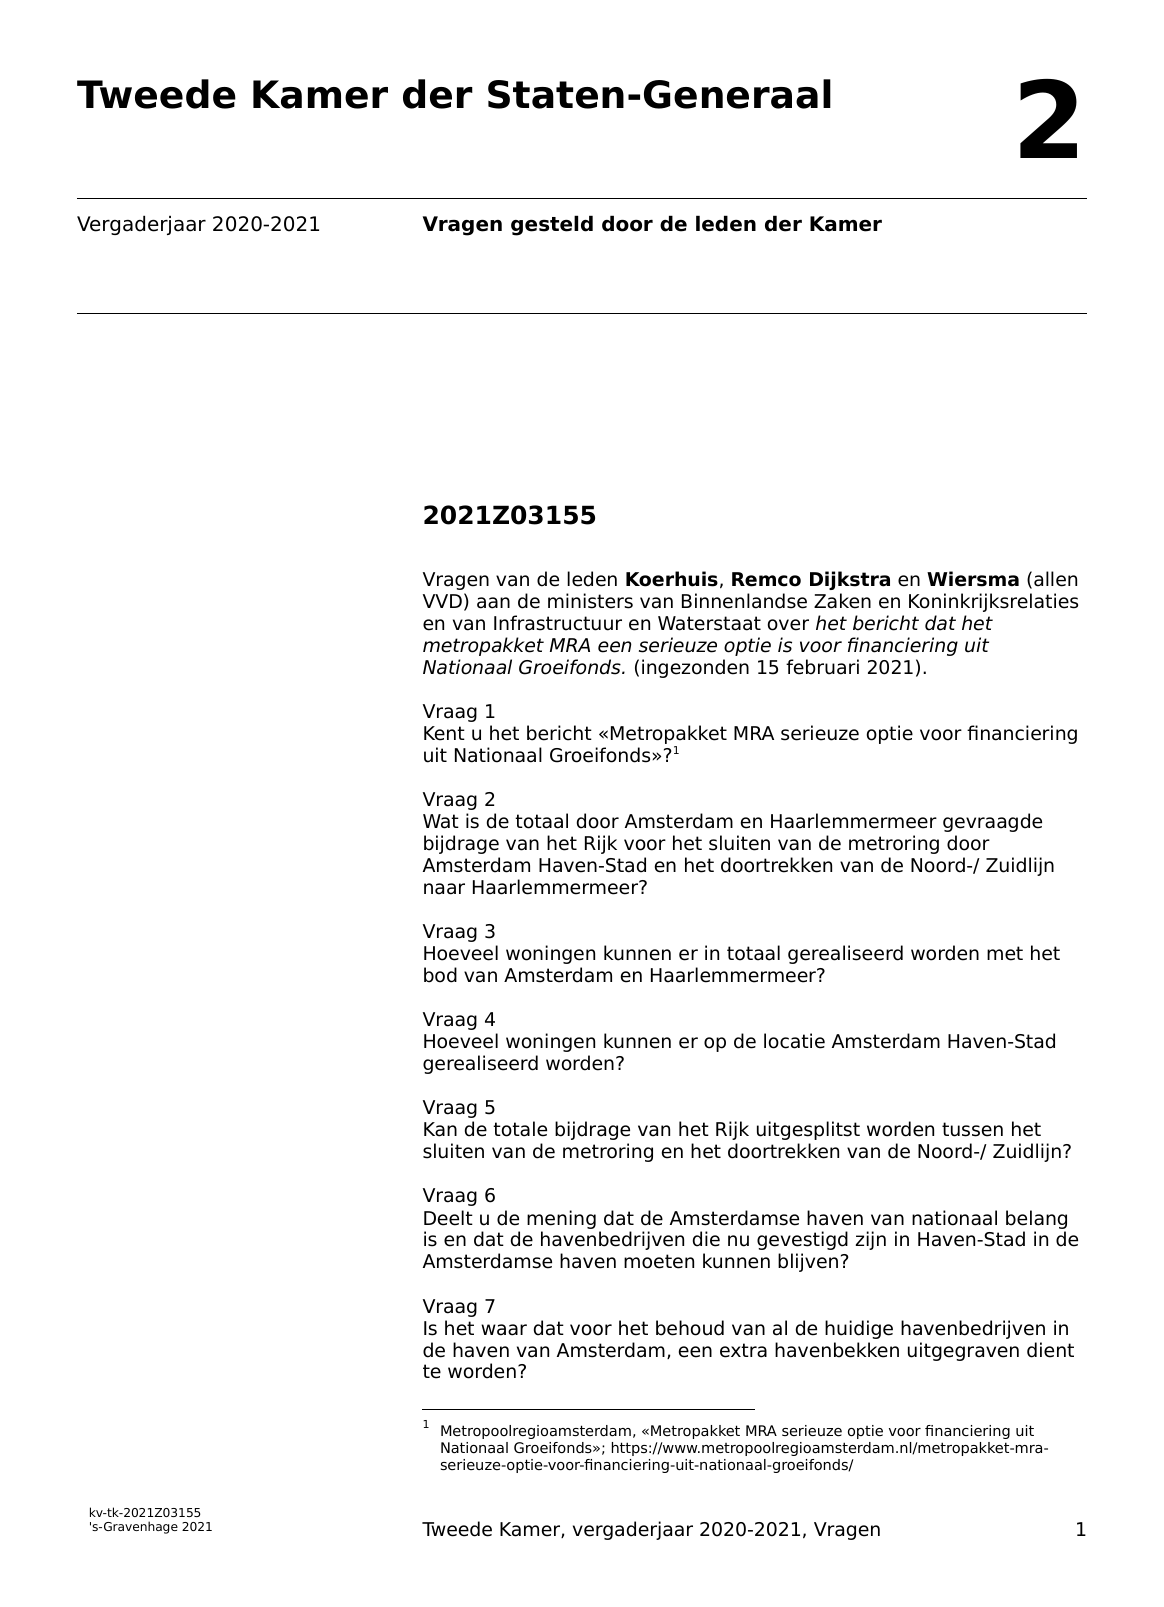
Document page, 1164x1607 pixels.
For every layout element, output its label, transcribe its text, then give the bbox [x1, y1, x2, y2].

text Hoeveel woningen kunnen er op de locatie Amsterdam Haven-Stad gerealiseerd worden? [422, 1031, 1087, 1075]
text Wat is de totaal door Amsterdam en Haarlemmermeer gevraagde bijdrage van het Rijk voor het sluiten van de metroring door Amsterdam Haven-Stad en het doortrekken van de Noord-/ Zuidlijn naar Haarlemmermeer? [422, 811, 1087, 899]
text Deelt u de mening dat de Amsterdamse haven van nationaal belang is en dat de havenbedrijven die nu gevestigd zijn in Haven-Stad in de Amsterdamse haven moeten kunnen blijven? [422, 1207, 1087, 1273]
text Vraag 6 [422, 1185, 1087, 1207]
text Kent u het bericht «Metropakket MRA serieuze optie voor financiering uit Nationaal Groeifonds»? [422, 723, 1087, 767]
text Hoeveel woningen kunnen er in totaal gerealiseerd worden met het bod van Amsterdam en Haarlemmermeer? [422, 943, 1087, 987]
text Kan de totale bijdrage van het Rijk uitgesplitst worden tussen het sluiten van de metroring en het doortrekken van de Noord-/ Zuidlijn? [422, 1119, 1087, 1163]
table_cell Vergaderjaar 2020-2021 [77, 199, 422, 313]
text Vragen van de leden Koerhuis, Remco Dijkstra en Wiersma (allen VVD) aan de ministers van Binnenlandse Zaken en Koninkrijksrelaties en van Infrastructuur en Waterstaat over het bericht dat het metropakket MRA een serieuze optie is voor financiering uit Nationaal Groeifonds. (ingezonden 15 februari 2021). [422, 569, 1087, 679]
text Vraag 5 [422, 1097, 1087, 1119]
text Metropoolregioamsterdam, «Metropakket MRA serieuze optie voor financiering uit Nationaal Groeifonds»; https://www.metropoolregioamsterdam.nl/metropakket-mra-serieuze-optie-voor-financiering-uit-nationaal-groeifonds/ [422, 1418, 1087, 1474]
text Vraag 1 [422, 701, 1087, 723]
text Vraag 7 [422, 1296, 1087, 1317]
text Is het waar dat voor het behoud van al de huidige havenbedrijven in de haven van Amsterdam, een extra havenbekken uitgegraven dient te worden? [422, 1317, 1087, 1383]
text Vraag 2 [422, 789, 1087, 811]
text 2021Z03155 [422, 501, 1087, 531]
text 's-Gravenhage 2021 [88, 1520, 323, 1534]
text kv-tk-2021Z03155 [88, 1506, 323, 1520]
table_header 2 [886, 59, 1087, 198]
table_cell Vragen gesteld door de leden der Kamer [422, 199, 1087, 313]
text Vraag 3 [422, 921, 1087, 943]
text Vraag 4 [422, 1009, 1087, 1031]
table_header Tweede Kamer der Staten-Generaal [77, 59, 886, 198]
